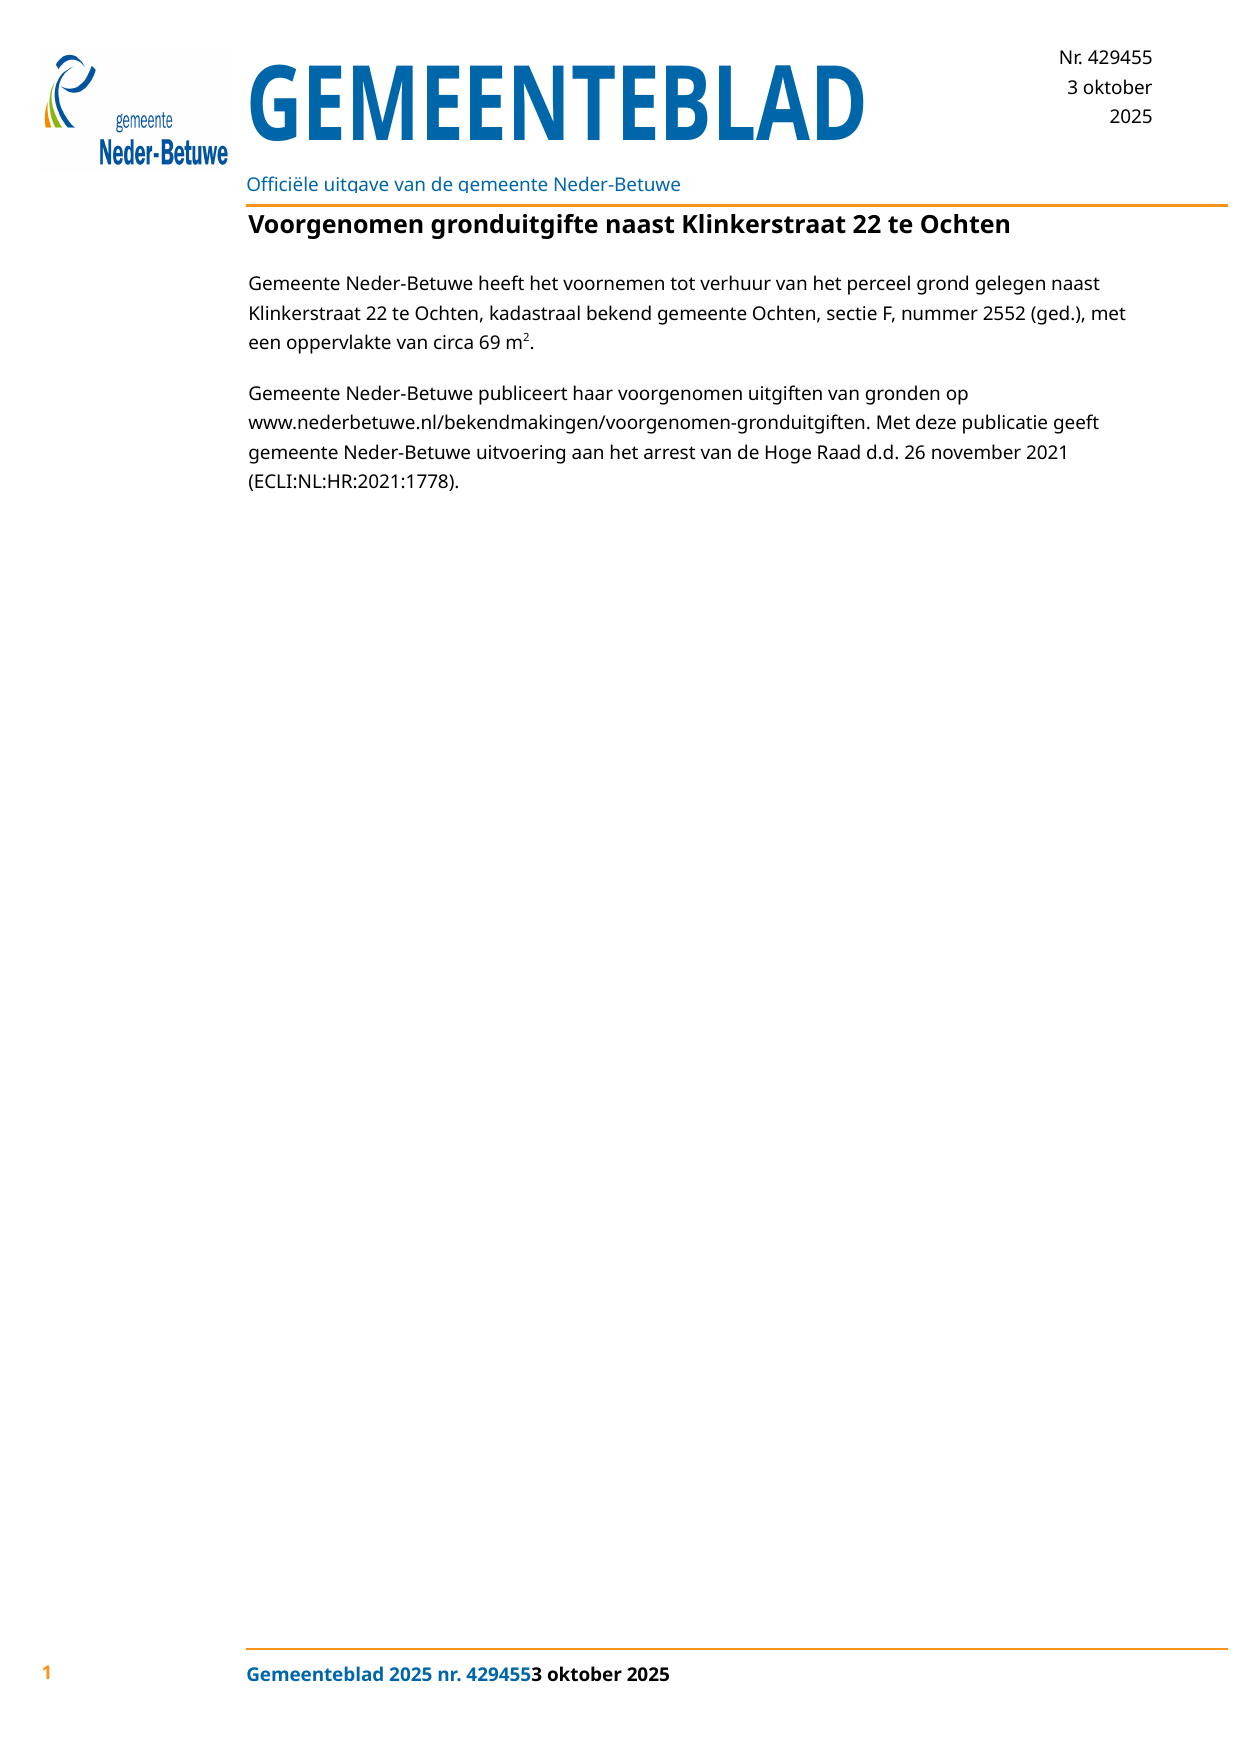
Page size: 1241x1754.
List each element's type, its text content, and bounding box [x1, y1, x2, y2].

text Gemeente Neder-Betuwe heeft het voornemen tot verhuur van het perceel grond gelegen naast Klinkerstraat 22 te Ochten, kadastraal bekend gemeente Ochten, sectie F, nummer 2552 (ged.), met een oppervlakte van circa 69 m2. [248, 270, 1152, 355]
text Gemeente Neder-Betuwe publiceert haar voorgenomen uitgiften van gronden op www.nederbetuwe.nl/bekendmakingen/voorgenomen-gronduitgiften. Met deze publicatie geeft gemeente Neder-Betuwe uitvoering aan het arrest van de Hoge Raad d.d. 26 november 2021 (ECLI:NL:HR:2021:1778). [248, 380, 1152, 494]
picture [41, 47, 231, 172]
text Voorgenomen gronduitgifte naast Klinkerstraat 22 te Ochten [248, 207, 1152, 241]
